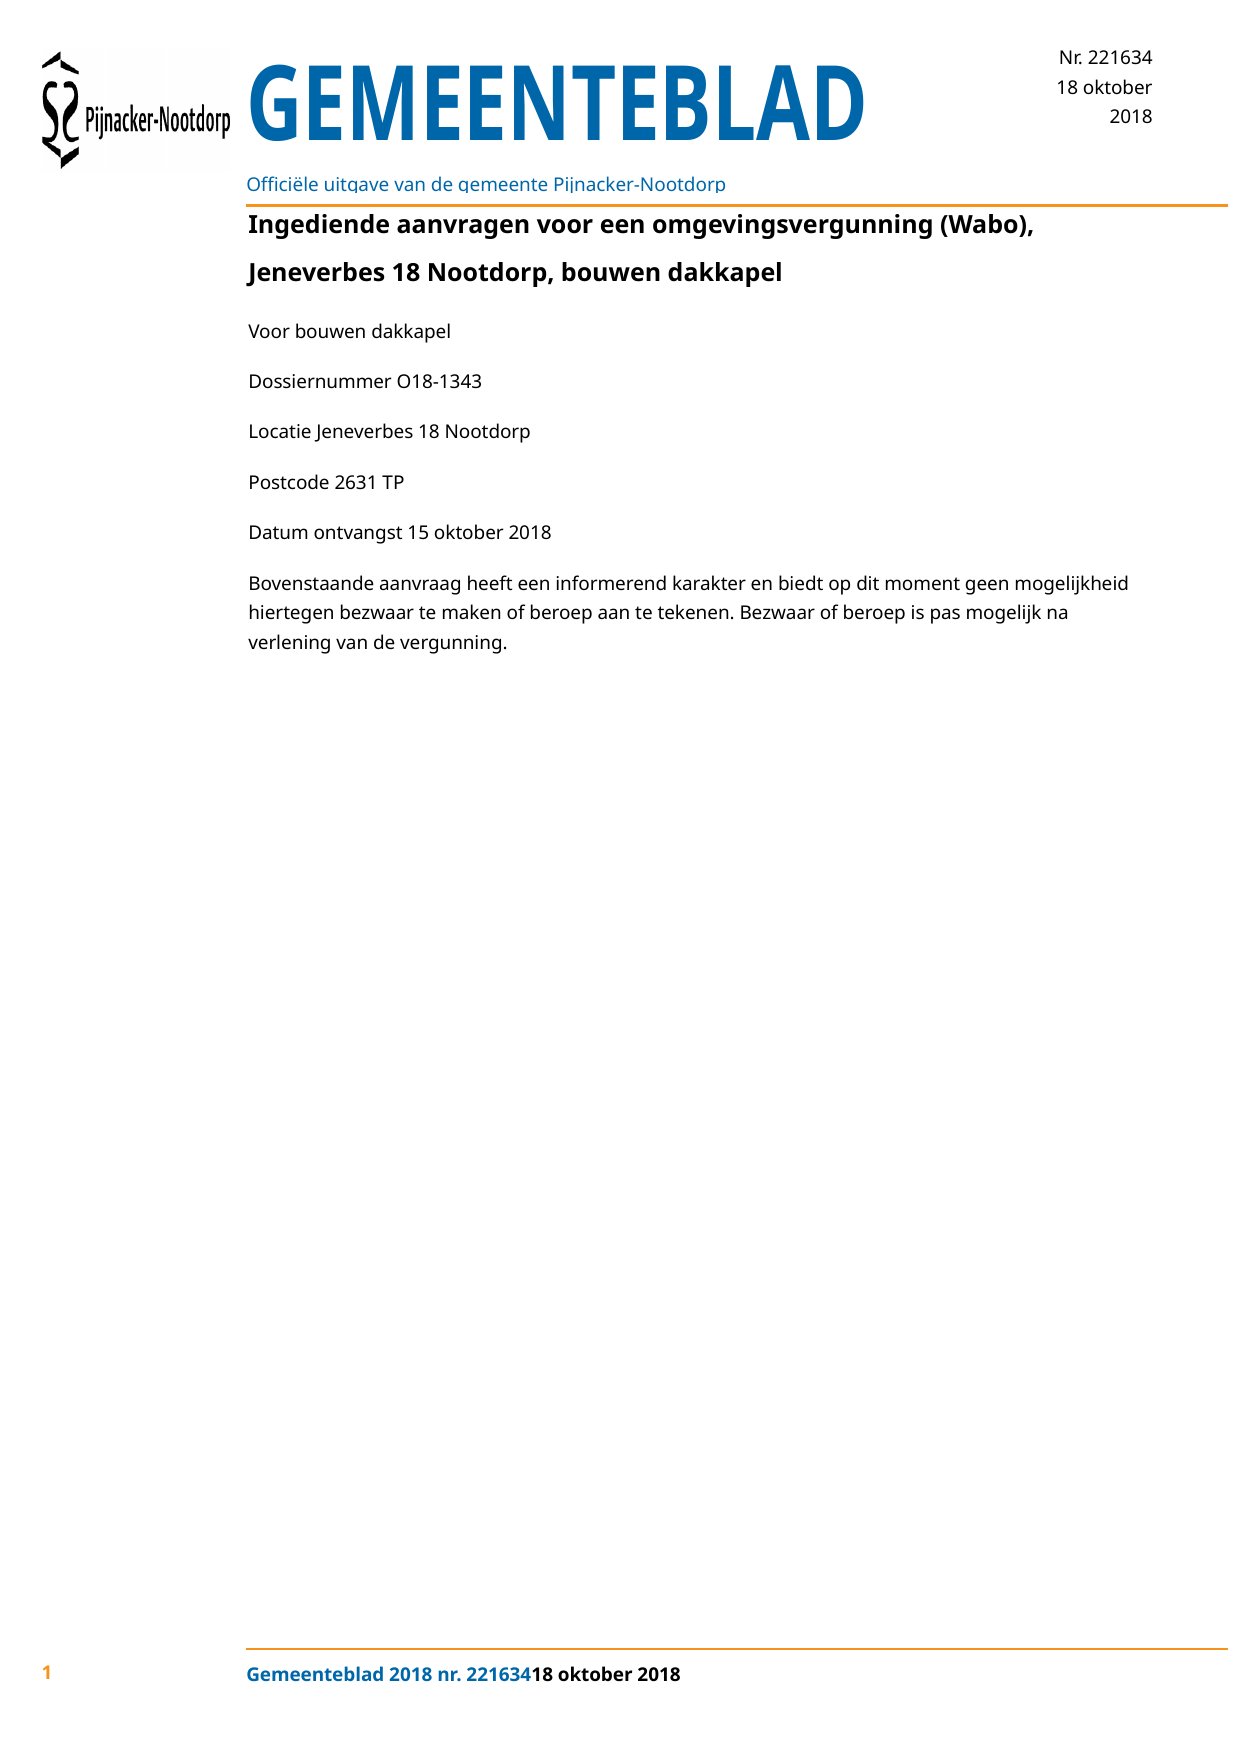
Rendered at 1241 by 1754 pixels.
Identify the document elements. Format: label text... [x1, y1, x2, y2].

text Ingediende aanvragen voor een omgevingsvergunning (Wabo), Jeneverbes 18 Nootdorp, bouwen dakkapel [248, 207, 1152, 288]
text Postcode 2631 TP [248, 469, 1152, 495]
text Voor bouwen dakkapel [248, 318, 1152, 344]
text Dossiernummer O18-1343 [248, 368, 1152, 394]
picture [41, 47, 231, 172]
text Bovenstaande aanvraag heeft een informerend karakter en biedt op dit moment geen mogelijkheid hiertegen bezwaar te maken of beroep aan te tekenen. Bezwaar of beroep is pas mogelijk na verlening van de vergunning. [248, 570, 1152, 655]
text Datum ontvangst 15 oktober 2018 [248, 519, 1152, 545]
text Locatie Jeneverbes 18 Nootdorp [248, 419, 1152, 444]
